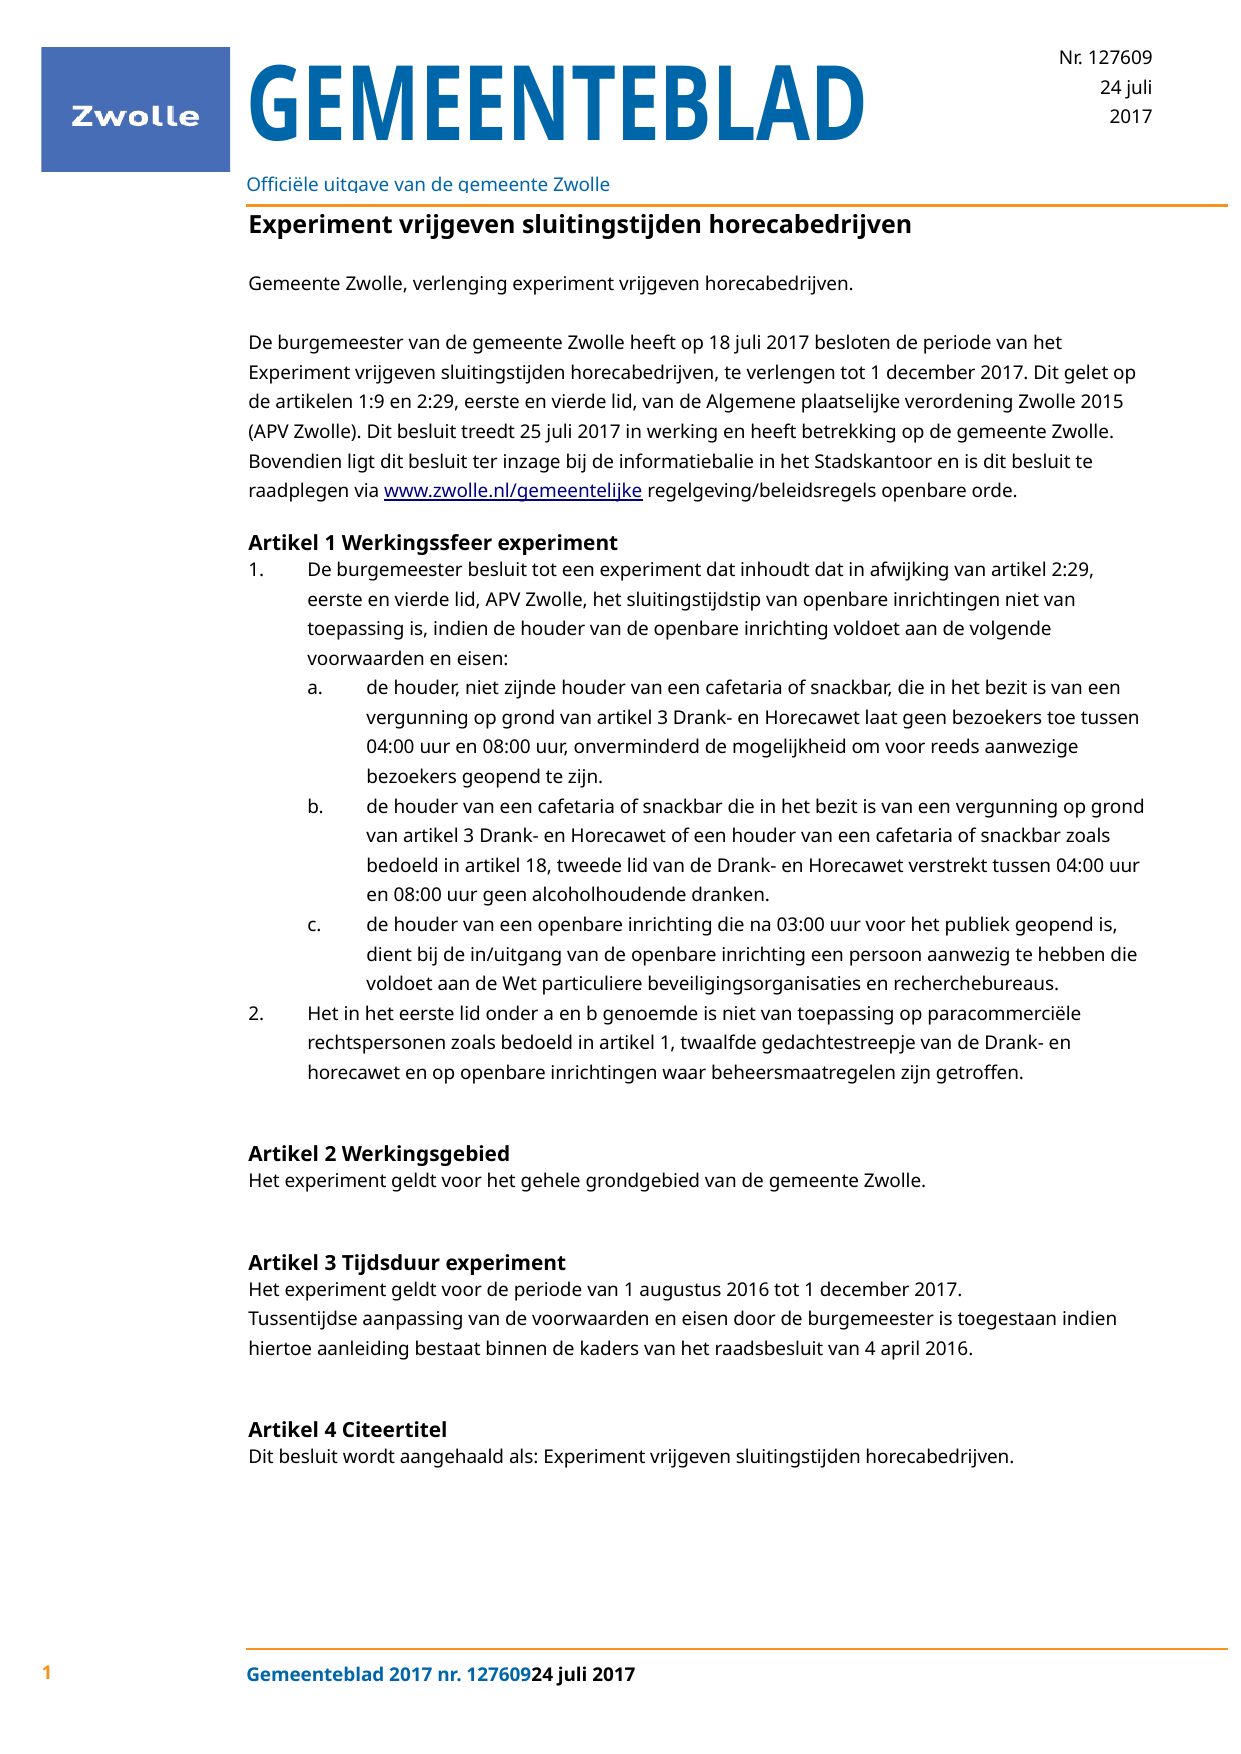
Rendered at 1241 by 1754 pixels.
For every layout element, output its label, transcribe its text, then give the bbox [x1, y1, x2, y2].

text Artikel 3 Tijdsduur experiment [248, 1248, 1152, 1276]
text Dit besluit wordt aangehaald als: Experiment vrijgeven sluitingstijden horecabedrijven. [248, 1444, 1152, 1469]
text Gemeente Zwolle, verlenging experiment vrijgeven horecabedrijven. [248, 270, 1152, 296]
text Tussentijdse aanpassing van de voorwaarden en eisen door de burgemeester is toegestaan indien hiertoe aanleiding bestaat binnen de kaders van het raadsbesluit van 4 april 2016. [248, 1306, 1152, 1361]
picture [41, 47, 231, 172]
text De burgemeester van de gemeente Zwolle heeft op 18 juli 2017 besloten de periode van het Experiment vrijgeven sluitingstijden horecabedrijven, te verlengen tot 1 december 2017. Dit gelet op de artikelen 1:9 en 2:29, eerste en vierde lid, van de Algemene plaatselijke verordening Zwolle 2015 (APV Zwolle). Dit besluit treedt 25 juli 2017 in werking en heeft betrekking op de gemeente Zwolle. [248, 329, 1152, 444]
text Het experiment geldt voor het gehele grondgebied van de gemeente Zwolle. [248, 1168, 1152, 1193]
text Artikel 4 Citeertitel [248, 1415, 1152, 1444]
list de houder van een cafetaria of snackbar die in het bezit is van een vergunning op grond van artikel 3 Drank- en Horecawet of een houder van een cafetaria of snackbar zoals bedoeld in artikel 18, tweede lid van de Drank- en Horecawet verstrekt tussen 04:00 uur en 08:00 uur geen alcoholhoudende dranken. [307, 793, 1152, 907]
list de houder, niet zijnde houder van een cafetaria of snackbar, die in het bezit is van een vergunning op grond van artikel 3 Drank- en Horecawet laat geen bezoekers toe tussen 04:00 uur en 08:00 uur, onverminderd de mogelijkheid om voor reeds aanwezige bezoekers geopend te zijn. [307, 674, 1152, 789]
list Het in het eerste lid onder a en b genoemde is niet van toepassing op paracommerciële rechtspersonen zoals bedoeld in artikel 1, twaalfde gedachtestreepje van de Drank- en horecawet en op openbare inrichtingen waar beheersmaatregelen zijn getroffen. [248, 1000, 1152, 1085]
text Het experiment geldt voor de periode van 1 augustus 2016 tot 1 december 2017. [248, 1276, 1152, 1302]
text Experiment vrijgeven sluitingstijden horecabedrijven [248, 207, 1152, 241]
text Artikel 2 Werkingsgebied [248, 1139, 1152, 1168]
text Bovendien ligt dit besluit ter inzage bij de informatiebalie in het Stadskantoor en is dit besluit te raadplegen via www.zwolle.nl/gemeentelijke regelgeving/beleidsregels openbare orde. [248, 448, 1152, 503]
text Artikel 1 Werkingssfeer experiment [248, 528, 1152, 556]
list de houder van een openbare inrichting die na 03:00 uur voor het publiek geopend is, dient bij de in/uitgang van de openbare inrichting een persoon aanwezig te hebben die voldoet aan de Wet particuliere beveiligingsorganisaties en recherchebureaus. [307, 911, 1152, 996]
list De burgemeester besluit tot een experiment dat inhoudt dat in afwijking van artikel 2:29, eerste en vierde lid, APV Zwolle, het sluitingstijdstip van openbare inrichtingen niet van toepassing is, indien de houder van de openbare inrichting voldoet aan de volgende voorwaarden en eisen: [248, 556, 1152, 671]
